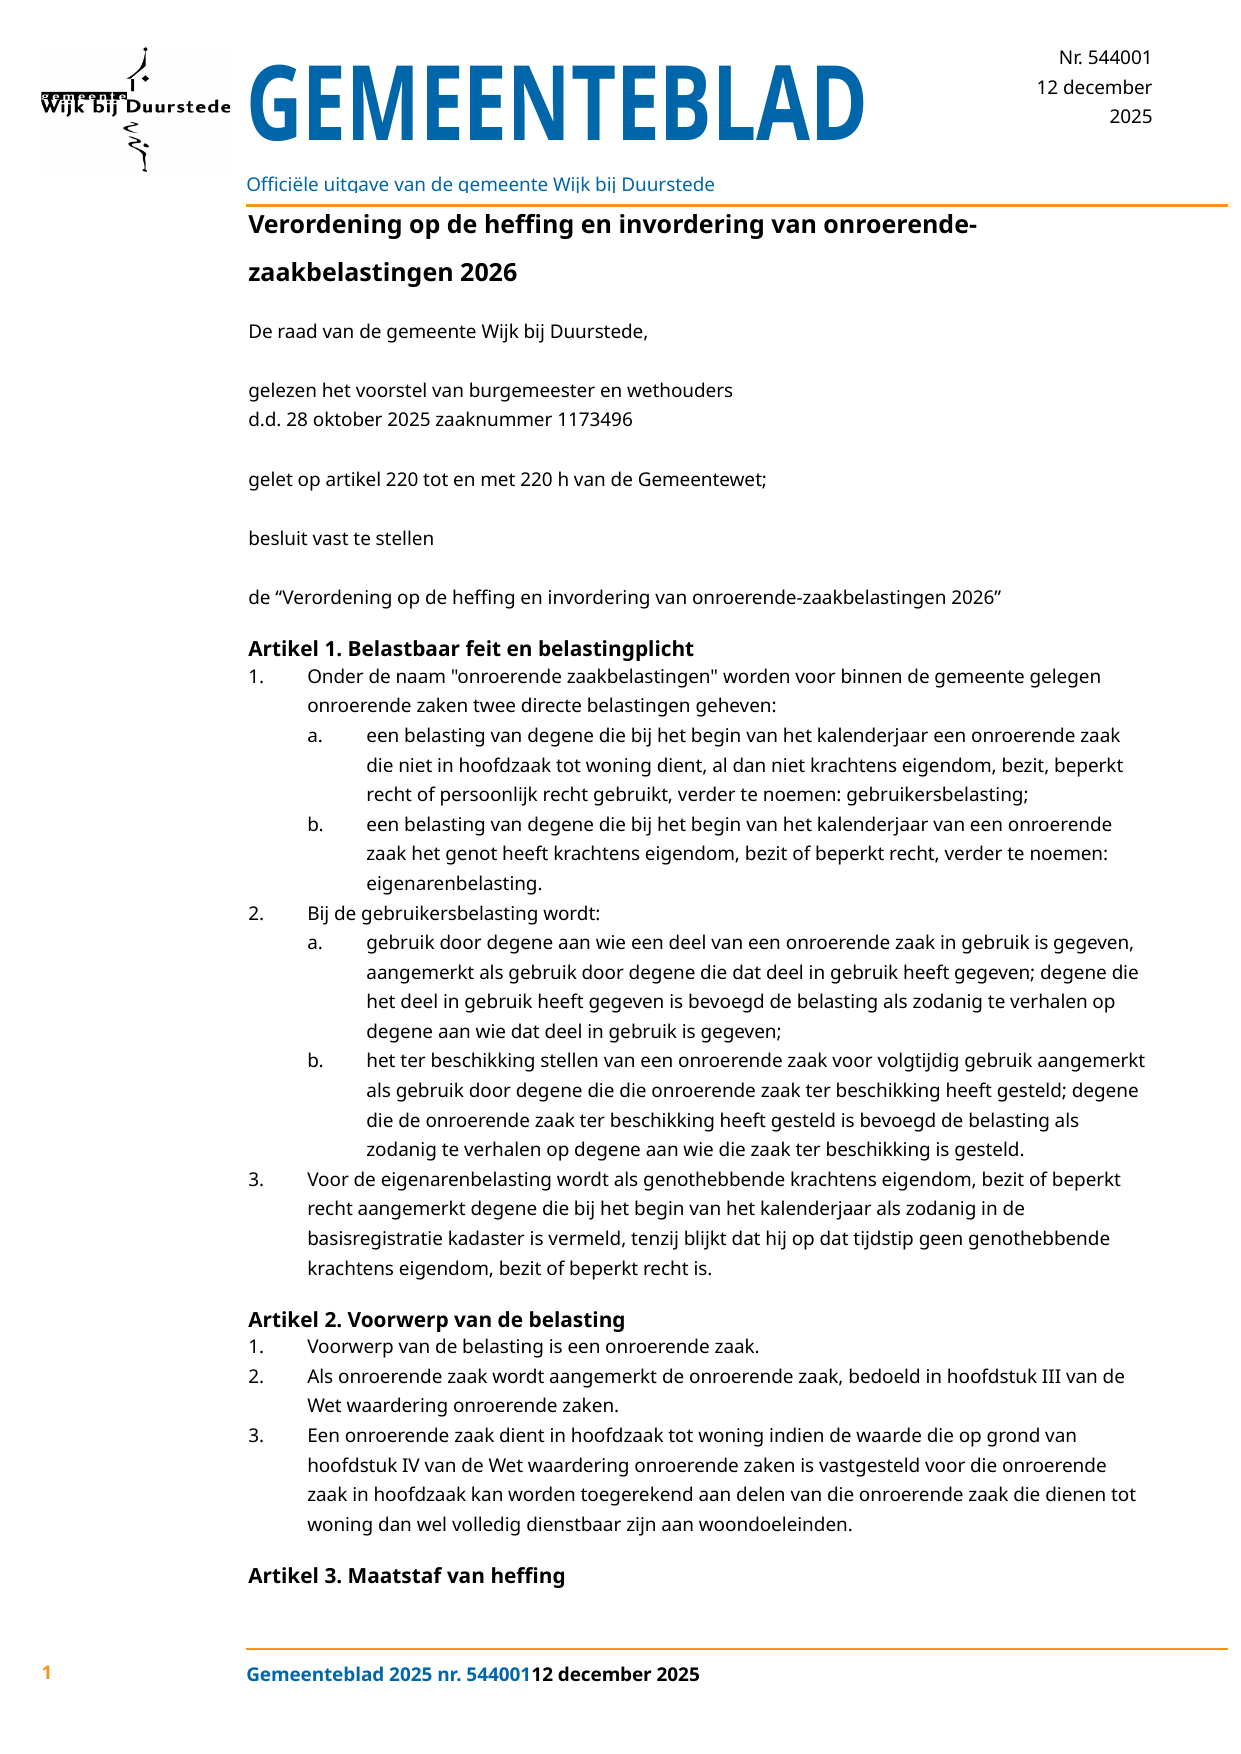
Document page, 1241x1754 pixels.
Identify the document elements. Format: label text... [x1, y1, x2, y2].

text d.d. 28 oktober 2025 zaaknummer 1173496 [248, 407, 1152, 432]
list Voor de eigenarenbelasting wordt als genothebbende krachtens eigendom, bezit of beperkt recht aangemerkt degene die bij het begin van het kalenderjaar als zodanig in de basisregistratie kadaster is vermeld, tenzij blijkt dat hij op dat tijdstip geen genothebbende krachtens eigendom, bezit of beperkt recht is. [248, 1166, 1152, 1280]
list Voorwerp van de belasting is een onroerende zaak. [248, 1333, 1152, 1359]
text Artikel 3. Maatstaf van heffing [248, 1561, 1152, 1590]
list Bij de gebruikersbelasting wordt: [248, 900, 1152, 925]
text Artikel 1. Belastbaar feit en belastingplicht [248, 634, 1152, 663]
text de “Verordening op de heffing en invordering van onroerende-zaakbelastingen 2026” [248, 584, 1152, 610]
text Artikel 2. Voorwerp van de belasting [248, 1305, 1152, 1333]
text De raad van de gemeente Wijk bij Duurstede, [248, 318, 1152, 344]
picture [41, 47, 231, 172]
text Verordening op de heffing en invordering van onroerende-zaakbelastingen 2026 [248, 207, 1152, 288]
list een belasting van degene die bij het begin van het kalenderjaar van een onroerende zaak het genot heeft krachtens eigendom, bezit of beperkt recht, verder te noemen: eigenarenbelasting. [307, 811, 1152, 896]
text besluit vast te stellen [248, 525, 1152, 551]
text gelet op artikel 220 tot en met 220 h van de Gemeentewet; [248, 466, 1152, 492]
list gebruik door degene aan wie een deel van een onroerende zaak in gebruik is gegeven, aangemerkt als gebruik door degene die dat deel in gebruik heeft gegeven; degene die het deel in gebruik heeft gegeven is bevoegd de belasting als zodanig te verhalen op degene aan wie dat deel in gebruik is gegeven; [307, 929, 1152, 1044]
list Onder de naam "onroerende zaakbelastingen" worden voor binnen de gemeente gelegen onroerende zaken twee directe belastingen geheven: [248, 663, 1152, 718]
list een belasting van degene die bij het begin van het kalenderjaar een onroerende zaak die niet in hoofdzaak tot woning dient, al dan niet krachtens eigendom, bezit, beperkt recht of persoonlijk recht gebruikt, verder te noemen: gebruikersbelasting; [307, 722, 1152, 807]
list het ter beschikking stellen van een onroerende zaak voor volgtijdig gebruik aangemerkt als gebruik door degene die die onroerende zaak ter beschikking heeft gesteld; degene die de onroerende zaak ter beschikking heeft gesteld is bevoegd de belasting als zodanig te verhalen op degene aan wie die zaak ter beschikking is gesteld. [307, 1048, 1152, 1162]
text gelezen het voorstel van burgemeester en wethouders [248, 377, 1152, 403]
list Een onroerende zaak dient in hoofdzaak tot woning indien de waarde die op grond van hoofdstuk IV van de Wet waardering onroerende zaken is vastgesteld voor die onroerende zaak in hoofdzaak kan worden toegerekend aan delen van die onroerende zaak die dienen tot woning dan wel volledig dienstbaar zijn aan woondoeleinden. [248, 1422, 1152, 1537]
list Als onroerende zaak wordt aangemerkt de onroerende zaak, bedoeld in hoofdstuk III van de Wet waardering onroerende zaken. [248, 1363, 1152, 1418]
